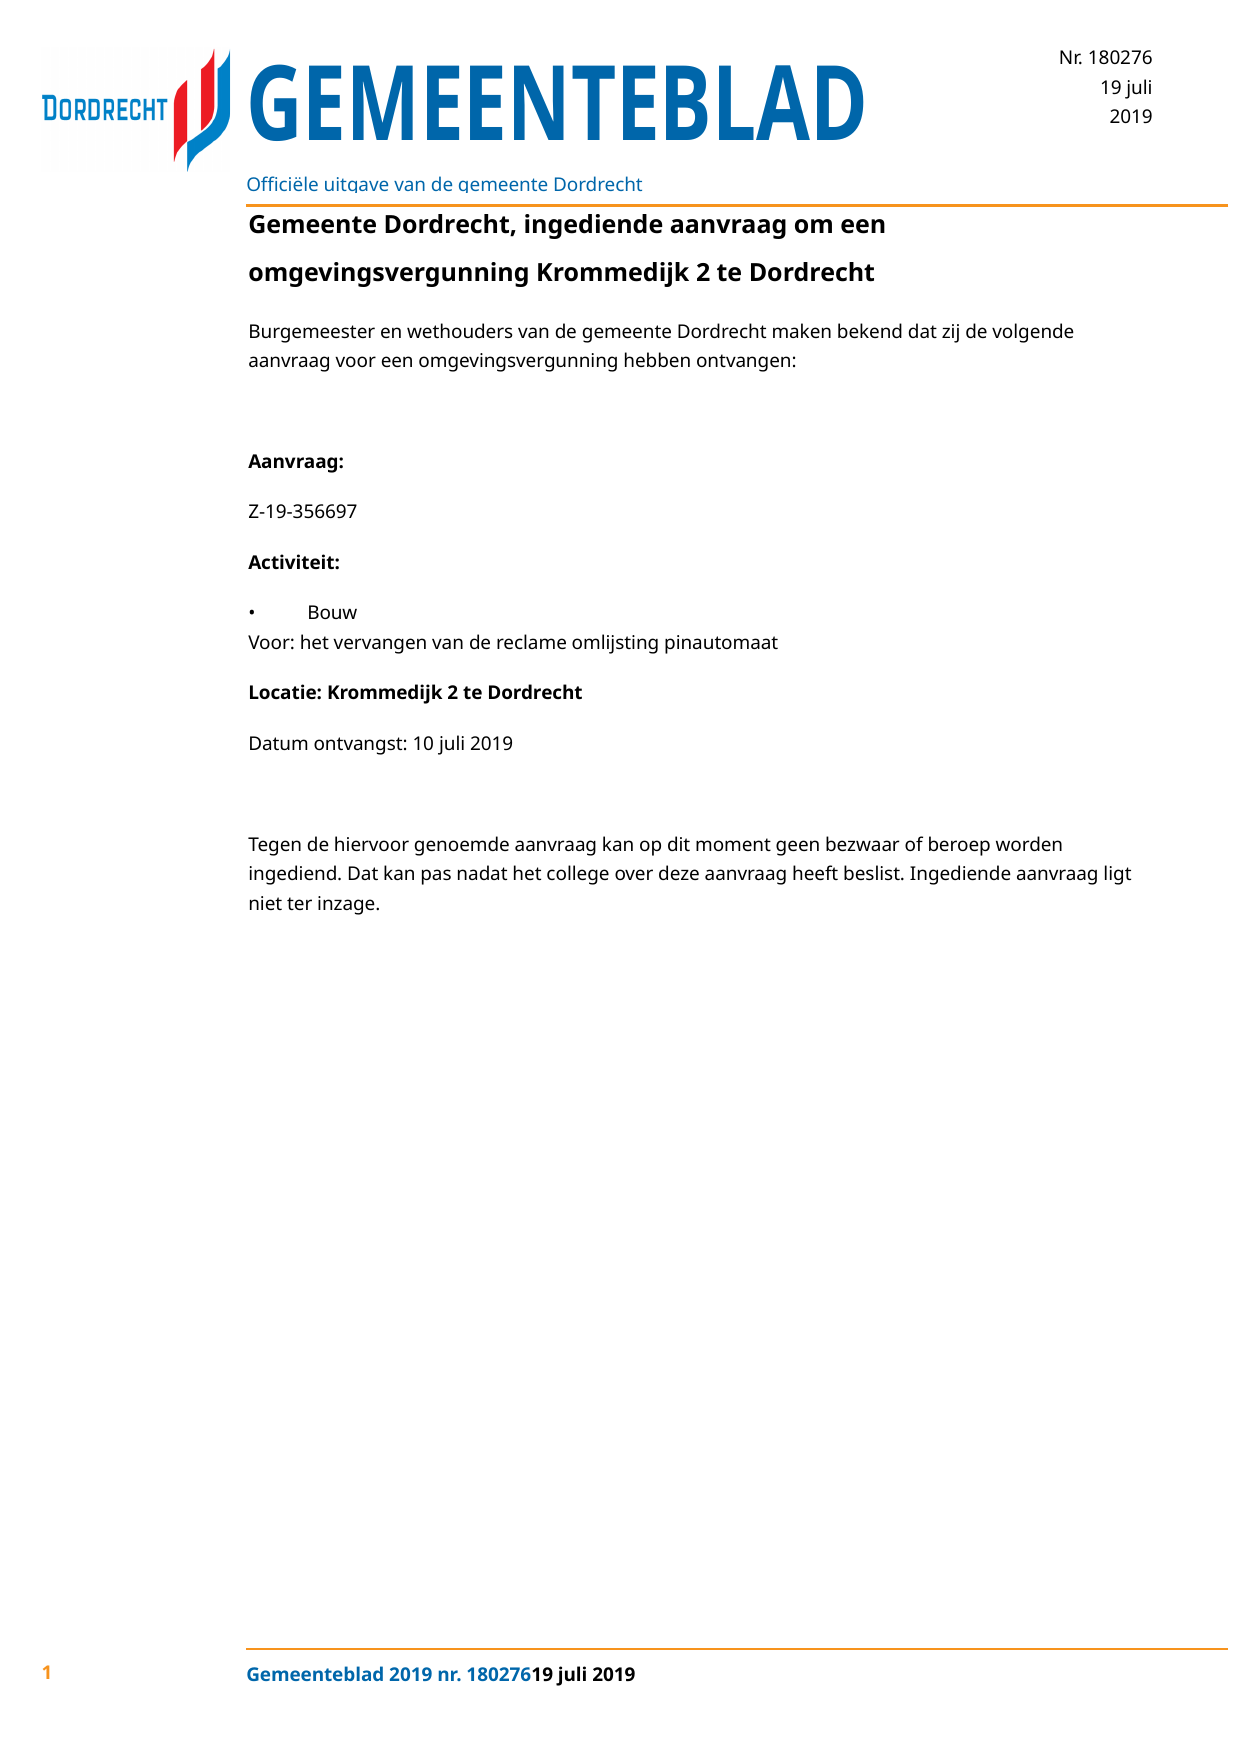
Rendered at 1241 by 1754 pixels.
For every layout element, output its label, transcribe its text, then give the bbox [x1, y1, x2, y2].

text Voor: het vervangen van de reclame omlijsting pinautomaat [248, 629, 1152, 655]
text Locatie: Krommedijk 2 te Dordrecht [248, 679, 1152, 705]
text Tegen de hiervoor genoemde aanvraag kan op dit moment geen bezwaar of beroep worden ingediend. Dat kan pas nadat het college over deze aanvraag heeft beslist. Ingediende aanvraag ligt niet ter inzage. [248, 831, 1152, 916]
text Aanvraag: [248, 448, 1152, 474]
text Burgemeester en wethouders van de gemeente Dordrecht maken bekend dat zij de volgende aanvraag voor een omgevingsvergunning hebben ontvangen: [248, 318, 1152, 373]
text Datum ontvangst: 10 juli 2019 [248, 730, 1152, 756]
picture [41, 47, 231, 172]
text Gemeente Dordrecht, ingediende aanvraag om een omgevingsvergunning Krommedijk 2 te Dordrecht [248, 207, 1152, 288]
text Z-19-356697 [248, 499, 1152, 524]
list Bouw [248, 599, 1152, 625]
text Activiteit: [248, 549, 1152, 575]
